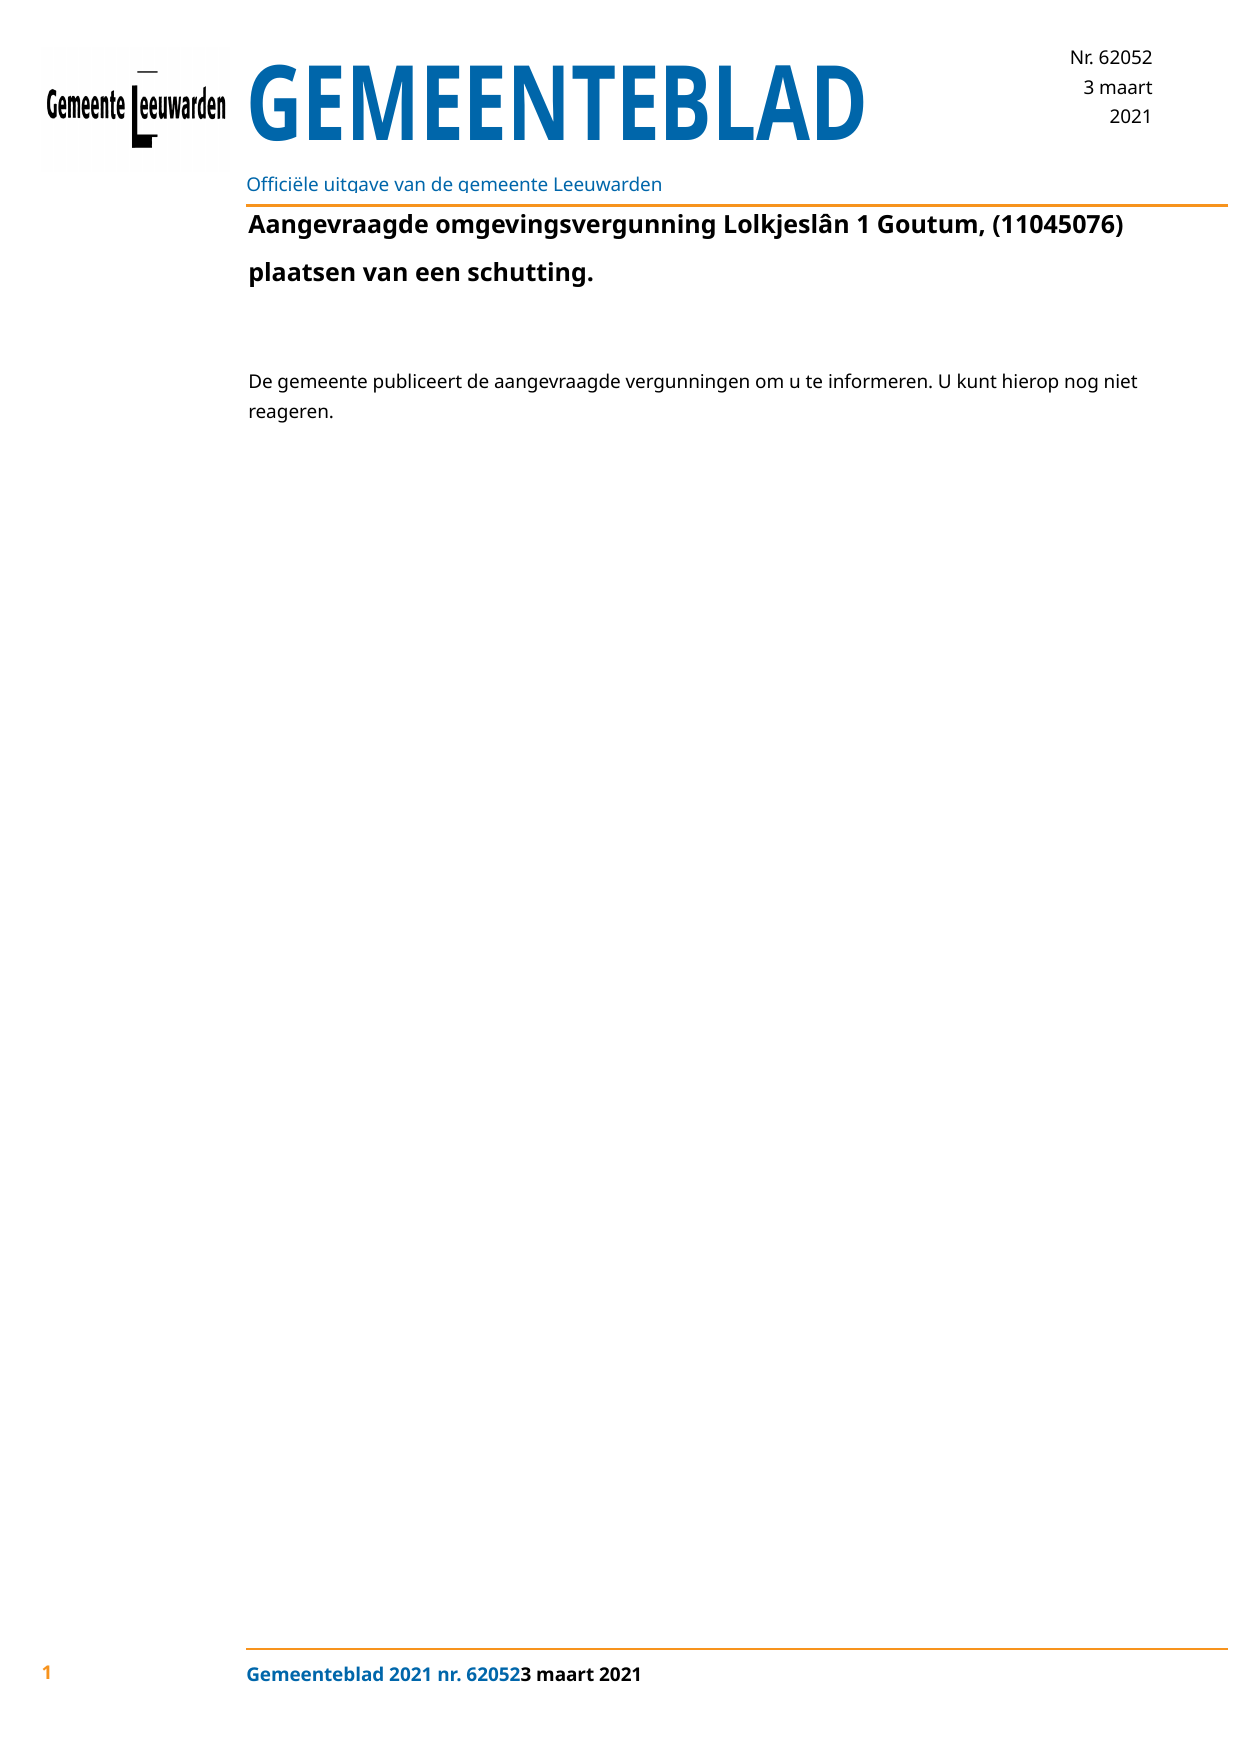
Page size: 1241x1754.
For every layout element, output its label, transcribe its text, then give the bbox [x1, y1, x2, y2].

text Aangevraagde omgevingsvergunning Lolkjeslân 1 Goutum, (11045076) plaatsen van een schutting. [248, 207, 1152, 288]
text De gemeente publiceert de aangevraagde vergunningen om u te informeren. U kunt hierop nog niet reageren. [248, 368, 1152, 424]
picture [41, 47, 231, 172]
